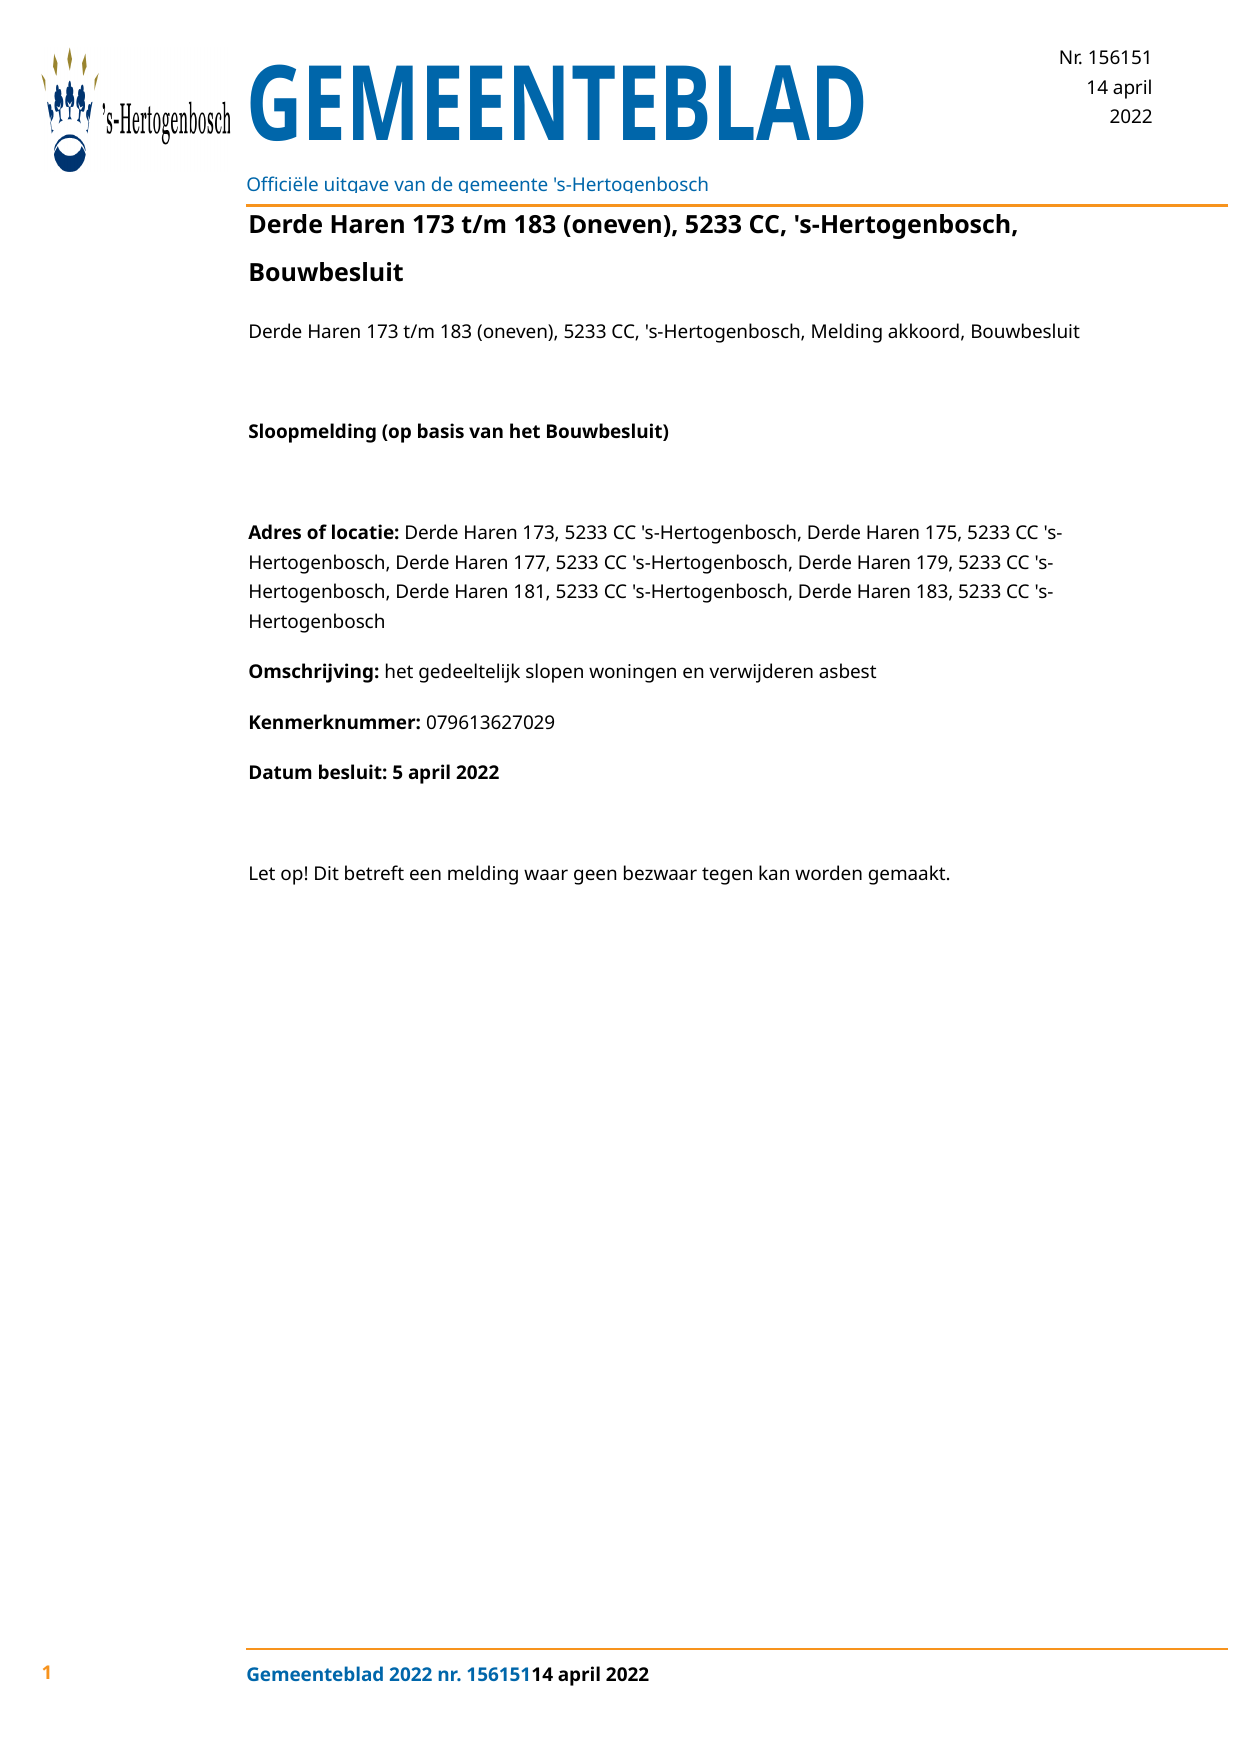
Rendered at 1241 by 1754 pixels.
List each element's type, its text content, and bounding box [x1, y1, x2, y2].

text Adres of locatie: Derde Haren 173, 5233 CC 's-Hertogenbosch, Derde Haren 175, 5233 CC 's-Hertogenbosch, Derde Haren 177, 5233 CC 's-Hertogenbosch, Derde Haren 179, 5233 CC 's-Hertogenbosch, Derde Haren 181, 5233 CC 's-Hertogenbosch, Derde Haren 183, 5233 CC 's-Hertogenbosch [248, 519, 1152, 634]
text Derde Haren 173 t/m 183 (oneven), 5233 CC, 's-Hertogenbosch, Bouwbesluit [248, 207, 1152, 288]
text Sloopmelding (op basis van het Bouwbesluit) [248, 419, 1152, 444]
text Let op! Dit betreft een melding waar geen bezwaar tegen kan worden gemaakt. [248, 860, 1152, 886]
text Derde Haren 173 t/m 183 (oneven), 5233 CC, 's-Hertogenbosch, Melding akkoord, Bouwbesluit [248, 318, 1152, 344]
text Omschrijving: het gedeeltelijk slopen woningen en verwijderen asbest [248, 659, 1152, 684]
picture [41, 47, 231, 172]
text Datum besluit: 5 april 2022 [248, 759, 1152, 785]
text Kenmerknummer: 079613627029 [248, 709, 1152, 735]
